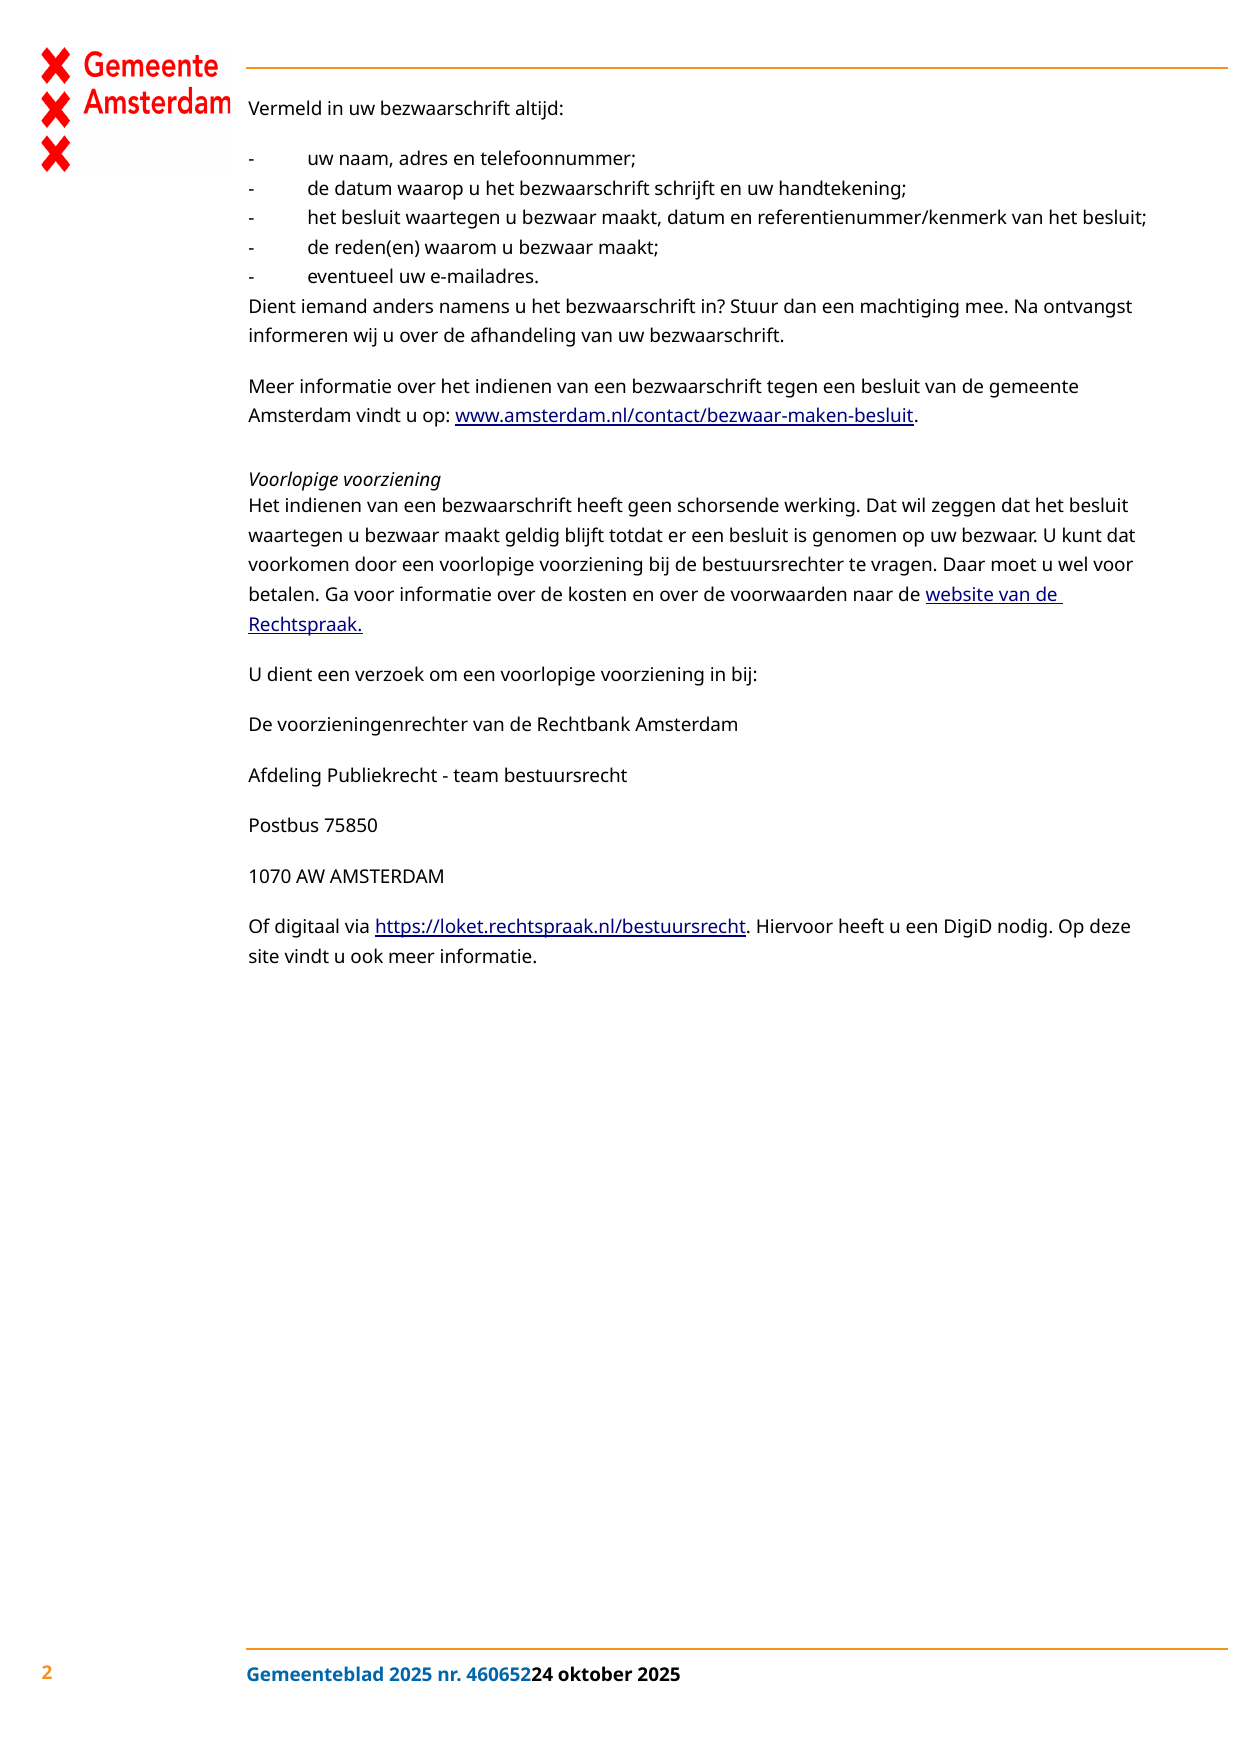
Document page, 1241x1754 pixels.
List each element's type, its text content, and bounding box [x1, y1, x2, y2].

text Het indienen van een bezwaarschrift heeft geen schorsende werking. Dat wil zeggen dat het besluit waartegen u bezwaar maakt geldig blijft totdat er een besluit is genomen op uw bezwaar. U kunt dat voorkomen door een voorlopige voorziening bij de bestuursrechter te vragen. Daar moet u wel voor betalen. Ga voor informatie over de kosten en over de voorwaarden naar de website van de Rechtspraak. [248, 492, 1152, 636]
text Afdeling Publiekrecht - team bestuursrecht [248, 762, 1152, 788]
text Of digitaal via https://loket.rechtspraak.nl/bestuursrecht. Hiervoor heeft u een DigiD nodig. Op deze site vindt u ook meer informatie. [248, 913, 1152, 968]
list uw naam, adres en telefoonnummer; [248, 145, 1152, 171]
text Dient iemand anders namens u het bezwaarschrift in? Stuur dan een machtiging mee. Na ontvangst informeren wij u over de afhandeling van uw bezwaarschrift. [248, 293, 1152, 348]
text U dient een verzoek om een voorlopige voorziening in bij: [248, 661, 1152, 687]
list het besluit waartegen u bezwaar maakt, datum en referentienummer/kenmerk van het besluit; [248, 204, 1152, 230]
picture [41, 47, 231, 172]
list eventueel uw e-mailadres. [248, 263, 1152, 289]
text Postbus 75850 [248, 812, 1152, 838]
text Voorlopige voorziening [248, 467, 1152, 492]
list de datum waarop u het bezwaarschrift schrijft en uw handtekening; [248, 175, 1152, 201]
text 1070 AW AMSTERDAM [248, 863, 1152, 888]
text Vermeld in uw bezwaarschrift altijd: [248, 95, 1152, 121]
text Meer informatie over het indienen van een bezwaarschrift tegen een besluit van de gemeente Amsterdam vindt u op: www.amsterdam.nl/contact/bezwaar-maken-besluit. [248, 373, 1152, 428]
text De voorzieningenrechter van de Rechtbank Amsterdam [248, 712, 1152, 737]
list de reden(en) waarom u bezwaar maakt; [248, 234, 1152, 260]
